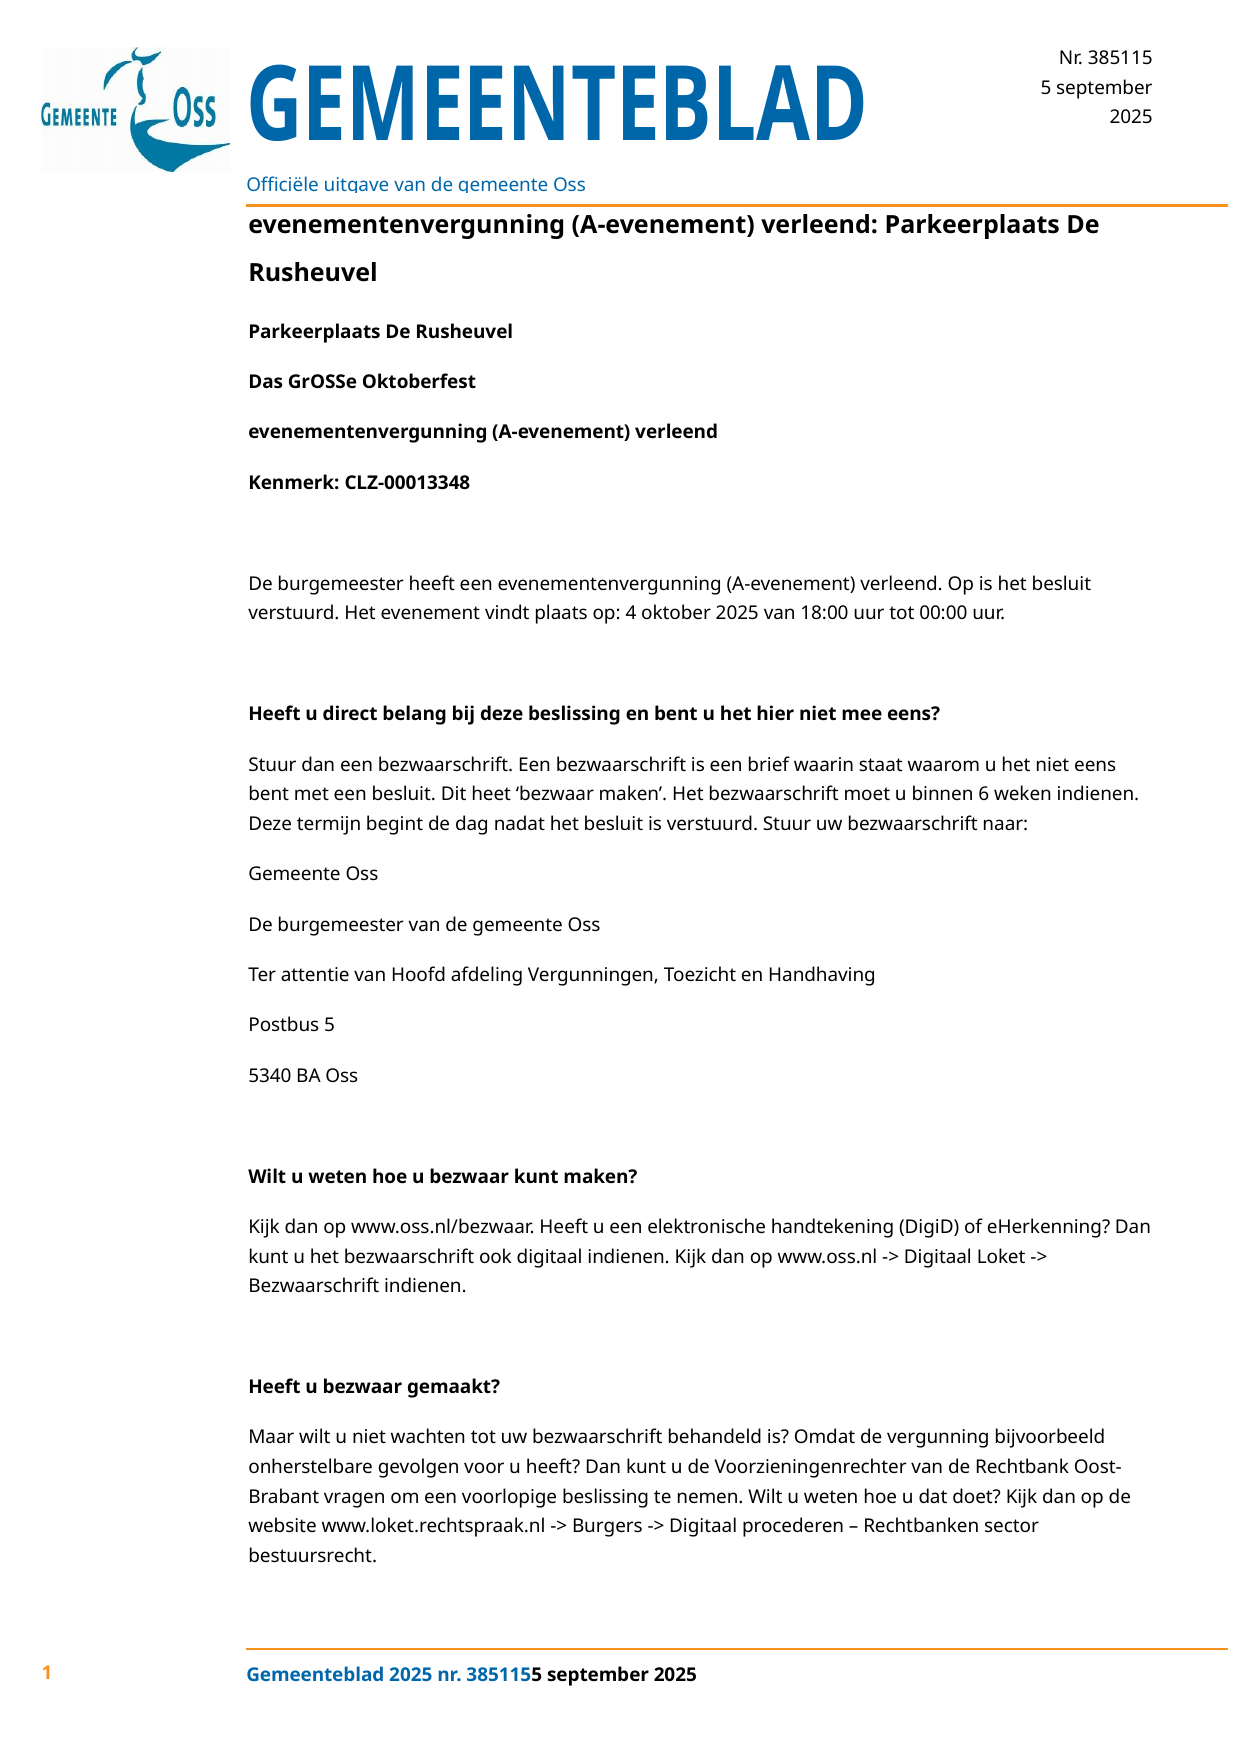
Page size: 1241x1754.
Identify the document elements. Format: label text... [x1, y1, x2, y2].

text Gemeente Oss [248, 860, 1152, 886]
text Das GrOSSe Oktoberfest [248, 368, 1152, 394]
text Kijk dan op www.oss.nl/bezwaar. Heeft u een elektronische handtekening (DigiD) of eHerkenning? Dan kunt u het bezwaarschrift ook digitaal indienen. Kijk dan op www.oss.nl -> Digitaal Loket -> Bezwaarschrift indienen. [248, 1213, 1152, 1298]
text Wilt u weten hoe u bezwaar kunt maken? [248, 1163, 1152, 1189]
text evenementenvergunning (A-evenement) verleend: Parkeerplaats De Rusheuvel [248, 207, 1152, 288]
text Heeft u bezwaar gemaakt? [248, 1373, 1152, 1399]
text Heeft u direct belang bij deze beslissing en bent u het hier niet mee eens? [248, 700, 1152, 726]
text De burgemeester heeft een evenementenvergunning (A-evenement) verleend. Op is het besluit verstuurd. Het evenement vindt plaats op: 4 oktober 2025 van 18:00 uur tot 00:00 uur. [248, 570, 1152, 625]
text De burgemeester van de gemeente Oss [248, 911, 1152, 937]
text Parkeerplaats De Rusheuvel [248, 318, 1152, 344]
text evenementenvergunning (A-evenement) verleend [248, 419, 1152, 444]
text Ter attentie van Hoofd afdeling Vergunningen, Toezicht en Handhaving [248, 961, 1152, 987]
text 5340 BA Oss [248, 1062, 1152, 1088]
text Postbus 5 [248, 1012, 1152, 1037]
picture [41, 47, 231, 172]
text Maar wilt u niet wachten tot uw bezwaarschrift behandeld is? Omdat de vergunning bijvoorbeeld onherstelbare gevolgen voor u heeft? Dan kunt u de Voorzieningenrechter van de Rechtbank Oost-Brabant vragen om een voorlopige beslissing te nemen. Wilt u weten hoe u dat doet? Kijk dan op de website www.loket.rechtspraak.nl -> Burgers -> Digitaal procederen – Rechtbanken sector bestuursrecht. [248, 1424, 1152, 1568]
text Kenmerk: CLZ-00013348 [248, 469, 1152, 495]
text Stuur dan een bezwaarschrift. Een bezwaarschrift is een brief waarin staat waarom u het niet eens bent met een besluit. Dit heet ‘bezwaar maken’. Het bezwaarschrift moet u binnen 6 weken indienen. Deze termijn begint de dag nadat het besluit is verstuurd. Stuur uw bezwaarschrift naar: [248, 751, 1152, 836]
